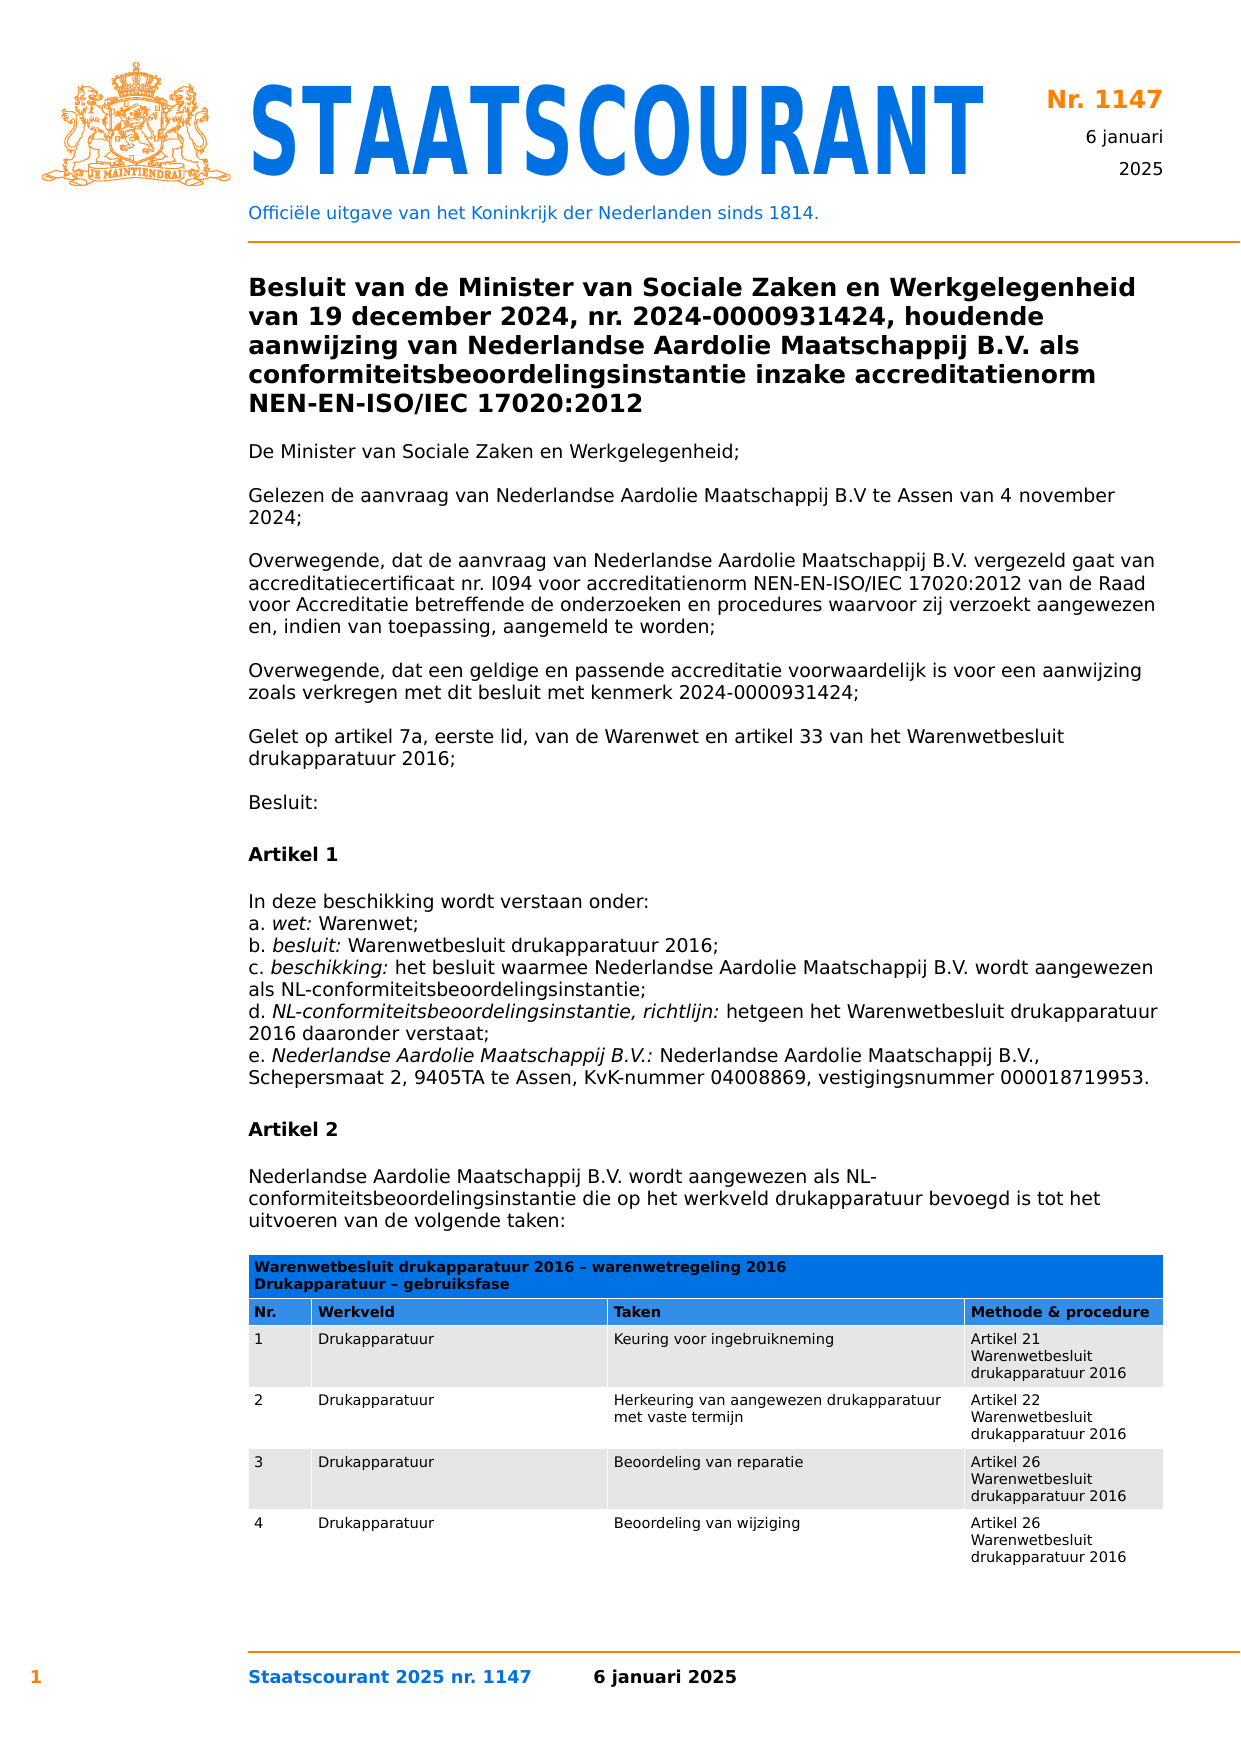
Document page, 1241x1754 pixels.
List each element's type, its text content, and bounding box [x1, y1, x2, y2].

picture [41, 62, 231, 186]
text Gelezen de aanvraag van Nederlandse Aardolie Maatschappij B.V te Assen van 4 november 2024; [248, 484, 1163, 528]
text Overwegende, dat de aanvraag van Nederlandse Aardolie Maatschappij B.V. vergezeld gaat van accreditatiecertificaat nr. I094 voor accreditatienorm NEN-EN-ISO/IEC 17020:2012 van de Raad voor Accreditatie betreffende de onderzoeken en procedures waarvoor zij verzoekt aangewezen en, indien van toepassing, aangemeld te worden; [248, 550, 1163, 638]
table_cell Drukapparatuur [312, 1388, 607, 1448]
table_cell Artikel 26 Warenwetbesluit drukapparatuur 2016 [965, 1449, 1163, 1509]
table_cell Keuring voor ingebruikneming [608, 1326, 964, 1387]
table_cell Artikel 22 Warenwetbesluit drukapparatuur 2016 [965, 1388, 1163, 1448]
text Overwegende, dat een geldige en passende accreditatie voorwaardelijk is voor een aanwijzing zoals verkregen met dit besluit met kenmerk 2024-0000931424; [248, 660, 1163, 704]
table_cell Drukapparatuur [312, 1326, 607, 1387]
table_cell 2 [249, 1388, 311, 1448]
text Nederlandse Aardolie Maatschappij B.V. wordt aangewezen als NL-conformiteitsbeoordelingsinstantie die op het werkveld drukapparatuur bevoegd is tot het uitvoeren van de volgende taken: [248, 1166, 1163, 1232]
table_cell Nr. [249, 1299, 311, 1325]
subtitle Artikel 2 [248, 1119, 1163, 1141]
text Gelet op artikel 7a, eerste lid, van de Warenwet en artikel 33 van het Warenwetbesluit drukapparatuur 2016; [248, 726, 1163, 770]
table_cell Officiële uitgave van het Koninkrijk der Nederlanden sinds 1814. [248, 203, 1240, 241]
text b. besluit: Warenwetbesluit drukapparatuur 2016; [248, 935, 1163, 957]
table_header [25, 62, 248, 241]
table_cell Herkeuring van aangewezen drukapparatuur met vaste termijn [608, 1388, 964, 1448]
table_cell Artikel 21 Warenwetbesluit drukapparatuur 2016 [965, 1326, 1163, 1387]
subtitle Besluit van de Minister van Sociale Zaken en Werkgelegenheid van 19 december 2024, nr. 2024-0000931424, houdende aanwijzing van Nederlandse Aardolie Maatschappij B.V. als conformiteitsbeoordelingsinstantie inzake accreditatienorm NEN-EN-ISO/IEC 17020:2012 [248, 273, 1163, 419]
table_header Nr. 1147 [998, 62, 1240, 121]
text a. wet: Warenwet; [248, 913, 1163, 935]
table_cell Drukapparatuur [312, 1510, 607, 1571]
table_cell Beoordeling van wijziging [608, 1510, 964, 1571]
table_cell Taken [608, 1299, 964, 1325]
subtitle Artikel 1 [248, 844, 1163, 866]
text Besluit: [248, 792, 1163, 814]
table_cell Beoordeling van reparatie [608, 1449, 964, 1509]
table_cell 4 [249, 1510, 311, 1571]
text d. NL-conformiteitsbeoordelingsinstantie, richtlijn: hetgeen het Warenwetbesluit drukapparatuur 2016 daaronder verstaat; [248, 1001, 1163, 1045]
table_cell Drukapparatuur [312, 1449, 607, 1509]
table_header STAATSCOURANT [248, 62, 998, 203]
text In deze beschikking wordt verstaan onder: [248, 891, 1163, 913]
table_cell 3 [249, 1449, 311, 1509]
table_cell Werkveld [312, 1299, 607, 1325]
text e. Nederlandse Aardolie Maatschappij B.V.: Nederlandse Aardolie Maatschappij B.V., Schepersmaat 2, 9405TA te Assen, KvK-nummer 04008869, vestigingsnummer 000018719953. [248, 1045, 1163, 1089]
table_cell Artikel 26 Warenwetbesluit drukapparatuur 2016 [965, 1510, 1163, 1571]
table_cell 1 [249, 1326, 311, 1387]
table_cell 6 januari [998, 121, 1240, 153]
text c. beschikking: het besluit waarmee Nederlandse Aardolie Maatschappij B.V. wordt aangewezen als NL-conformiteitsbeoordelingsinstantie; [248, 957, 1163, 1001]
table_header Warenwetbesluit drukapparatuur 2016 – warenwetregeling 2016 Drukapparatuur – gebruiksfase [249, 1255, 1163, 1298]
table_cell 2025 [998, 153, 1240, 203]
text De Minister van Sociale Zaken en Werkgelegenheid; [248, 441, 1163, 463]
table_cell Methode & procedure [965, 1299, 1163, 1325]
